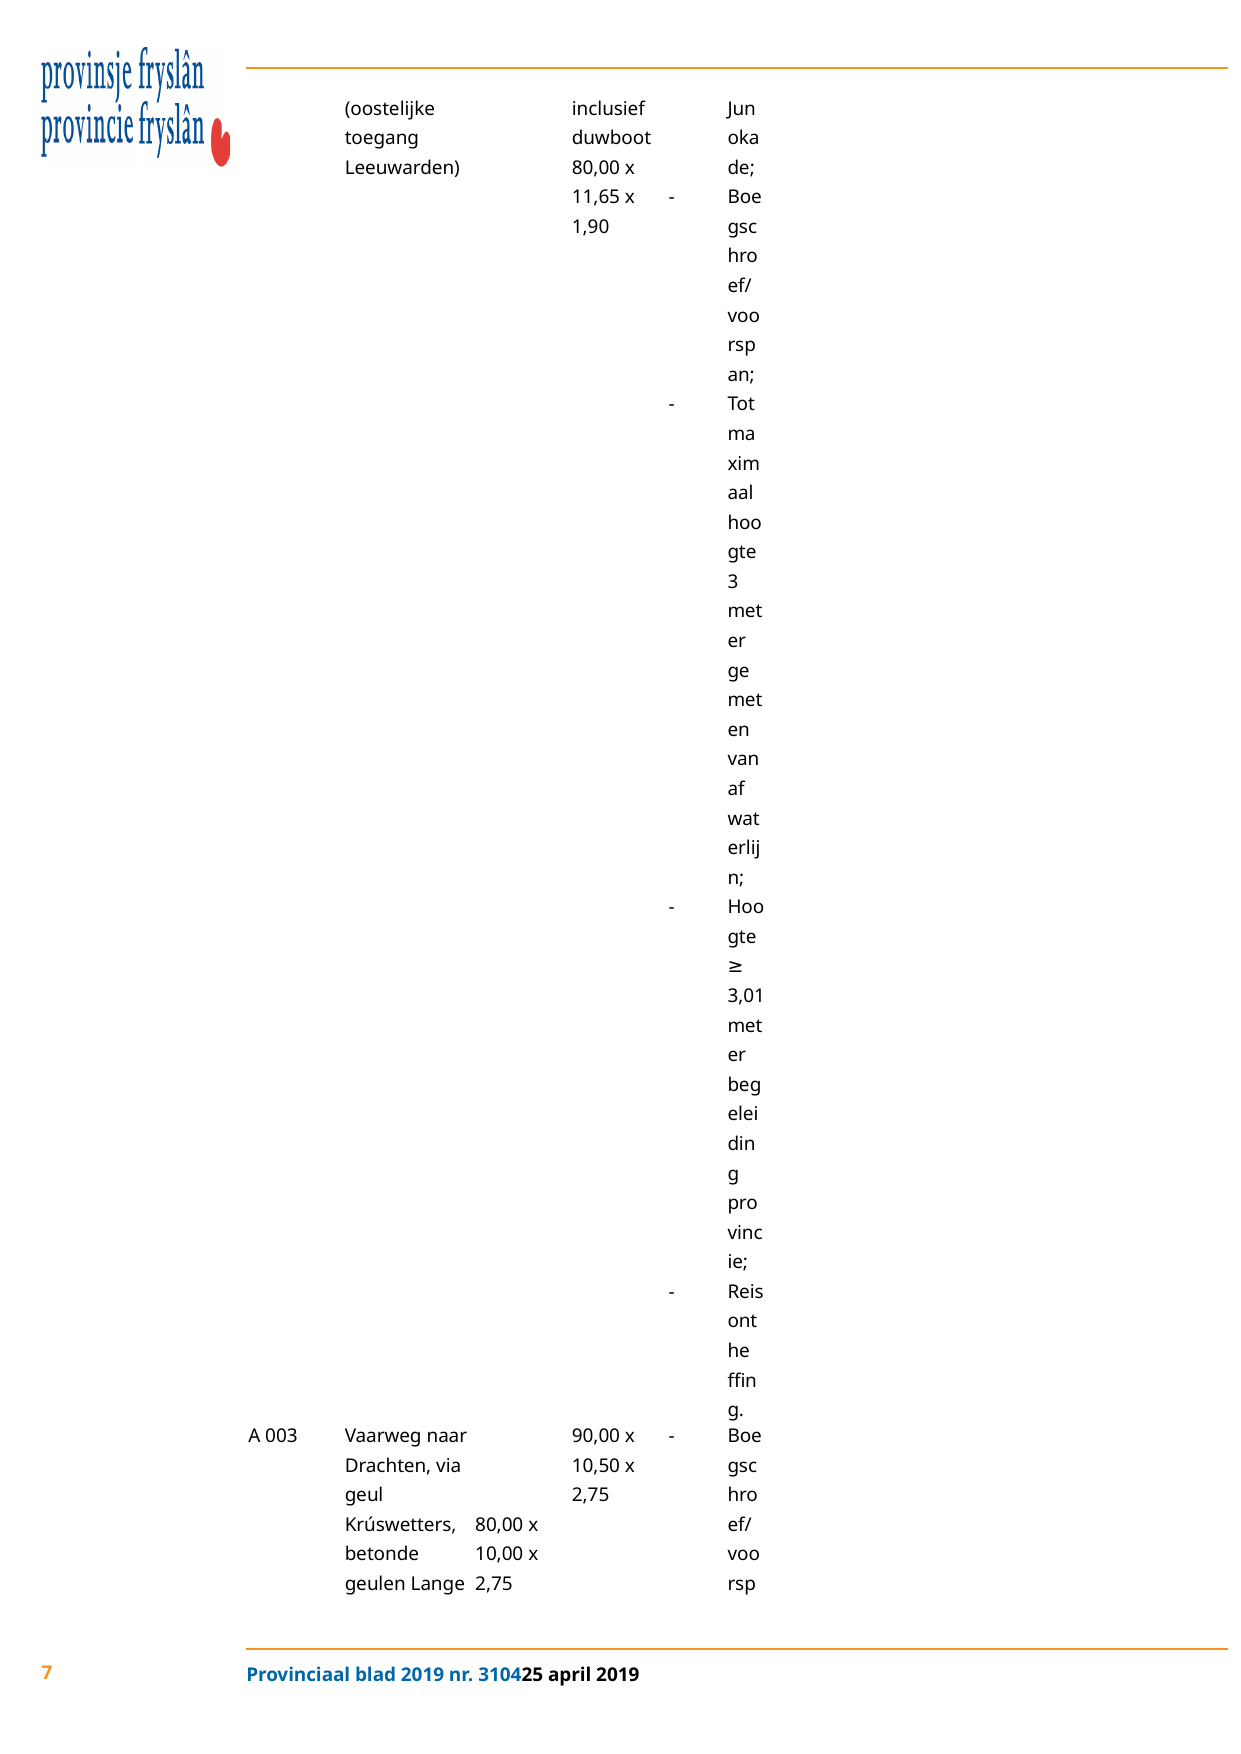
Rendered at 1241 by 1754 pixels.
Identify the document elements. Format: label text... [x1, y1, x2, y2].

table_cell inclusief duwboot 80,00 x 11,65 x 1,90 [572, 95, 668, 1422]
table_cell [475, 95, 572, 1422]
table_cell [248, 95, 344, 1422]
table_cell 90,00 x 10,50 x 2,75 [572, 1422, 668, 1596]
table_cell Junokade; Boegschroef/ voorspan; Tot maximaal hoogte 3 meter gemeten vanaf waterlijn; Hoogte ≥ 3,01 meter begeleiding provincie; Reisontheffing. [668, 95, 765, 1422]
table_cell Vaarweg naar Drachten, via geul Krúswetters, betonde geulen Lange [345, 1422, 475, 1596]
table_cell A 003 [248, 1422, 344, 1596]
table_cell Boegschroef/ voorsp [668, 1422, 765, 1596]
table_cell [345, 180, 475, 1422]
table_cell (oostelijke toegang Leeuwarden) [345, 95, 475, 180]
picture [41, 47, 231, 172]
table_cell 80,00 x 10,00 x 2,75 [475, 1422, 572, 1596]
